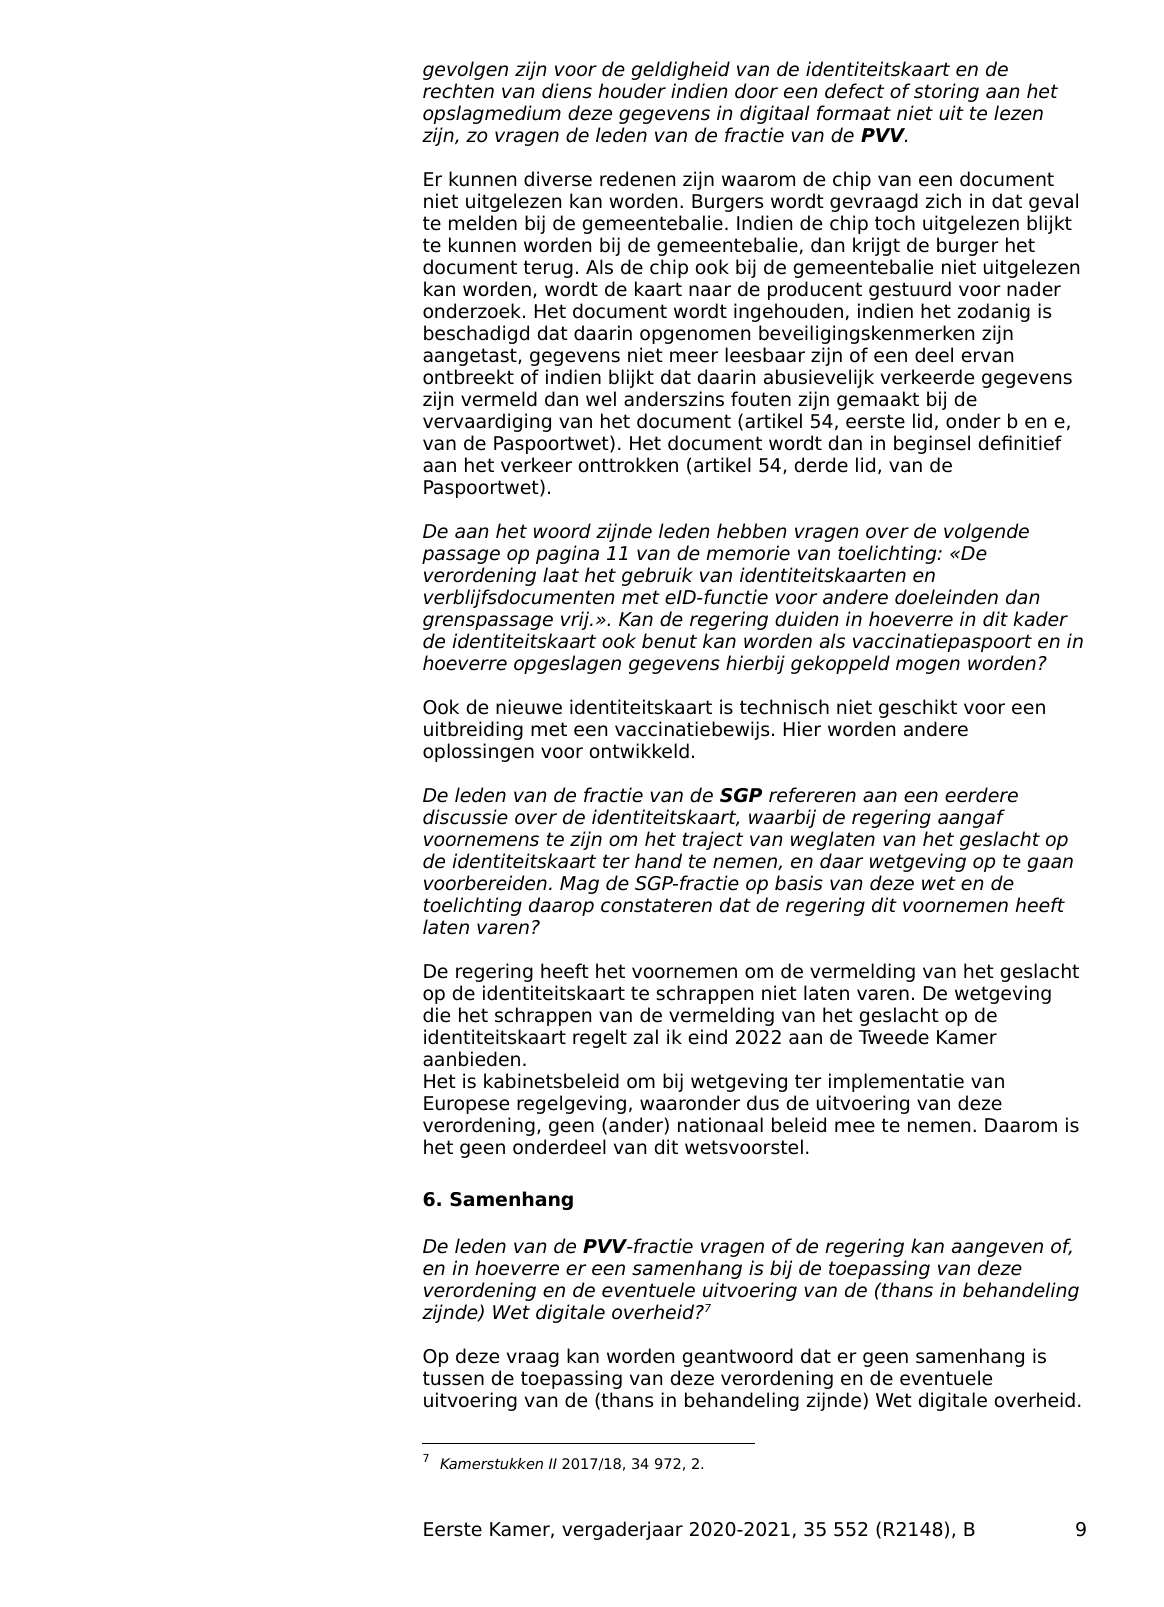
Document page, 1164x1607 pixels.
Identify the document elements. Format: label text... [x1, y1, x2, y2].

text De leden van de PVV-fractie vragen of de regering kan aangeven of, en in hoeverre er een samenhang is bij de toepassing van deze verordening en de eventuele uitvoering van de (thans in behandeling zijnde) Wet digitale overheid? [422, 1236, 1087, 1324]
text Het is kabinetsbeleid om bij wetgeving ter implementatie van Europese regelgeving, waaronder dus de uitvoering van deze verordening, geen (ander) nationaal beleid mee te nemen. Daarom is het geen onderdeel van dit wetsvoorstel. [422, 1071, 1087, 1159]
text Op deze vraag kan worden geantwoord dat er geen samenhang is tussen de toepassing van deze verordening en de eventuele uitvoering van de (thans in behandeling zijnde) Wet digitale overheid. [422, 1346, 1087, 1412]
text Ook de nieuwe identiteitskaart is technisch niet geschikt voor een uitbreiding met een vaccinatiebewijs. Hier worden andere oplossingen voor ontwikkeld. [422, 697, 1087, 763]
text De regering heeft het voornemen om de vermelding van het geslacht op de identiteitskaart te schrappen niet laten varen. De wetgeving die het schrappen van de vermelding van het geslacht op de identiteitskaart regelt zal ik eind 2022 aan de Tweede Kamer aanbieden. [422, 961, 1087, 1071]
subtitle 6. Samenhang [422, 1189, 1087, 1211]
text Kamerstukken II 2017/18, 34 972, 2. [422, 1452, 1087, 1474]
text gevolgen zijn voor de geldigheid van de identiteitskaart en de rechten van diens houder indien door een defect of storing aan het opslagmedium deze gegevens in digitaal formaat niet uit te lezen zijn, zo vragen de leden van de fractie van de PVV. [422, 59, 1087, 147]
text Er kunnen diverse redenen zijn waarom de chip van een document niet uitgelezen kan worden. Burgers wordt gevraagd zich in dat geval te melden bij de gemeentebalie. Indien de chip toch uitgelezen blijkt te kunnen worden bij de gemeentebalie, dan krijgt de burger het document terug. Als de chip ook bij de gemeentebalie niet uitgelezen kan worden, wordt de kaart naar de producent gestuurd voor nader onderzoek. Het document wordt ingehouden, indien het zodanig is beschadigd dat daarin opgenomen beveiligingskenmerken zijn aangetast, gegevens niet meer leesbaar zijn of een deel ervan ontbreekt of indien blijkt dat daarin abusievelijk verkeerde gegevens zijn vermeld dan wel anderszins fouten zijn gemaakt bij de vervaardiging van het document (artikel 54, eerste lid, onder b en e, van de Paspoortwet). Het document wordt dan in beginsel definitief aan het verkeer onttrokken (artikel 54, derde lid, van de Paspoortwet). [422, 169, 1087, 499]
text De aan het woord zijnde leden hebben vragen over de volgende passage op pagina 11 van de memorie van toelichting: «De verordening laat het gebruik van identiteitskaarten en verblijfsdocumenten met eID-functie voor andere doeleinden dan grenspassage vrij.». Kan de regering duiden in hoeverre in dit kader de identiteitskaart ook benut kan worden als vaccinatiepaspoort en in hoeverre opgeslagen gegevens hierbij gekoppeld mogen worden? [422, 521, 1087, 675]
text De leden van de fractie van de SGP refereren aan een eerdere discussie over de identiteitskaart, waarbij de regering aangaf voornemens te zijn om het traject van weglaten van het geslacht op de identiteitskaart ter hand te nemen, en daar wetgeving op te gaan voorbereiden. Mag de SGP-fractie op basis van deze wet en de toelichting daarop constateren dat de regering dit voornemen heeft laten varen? [422, 785, 1087, 939]
